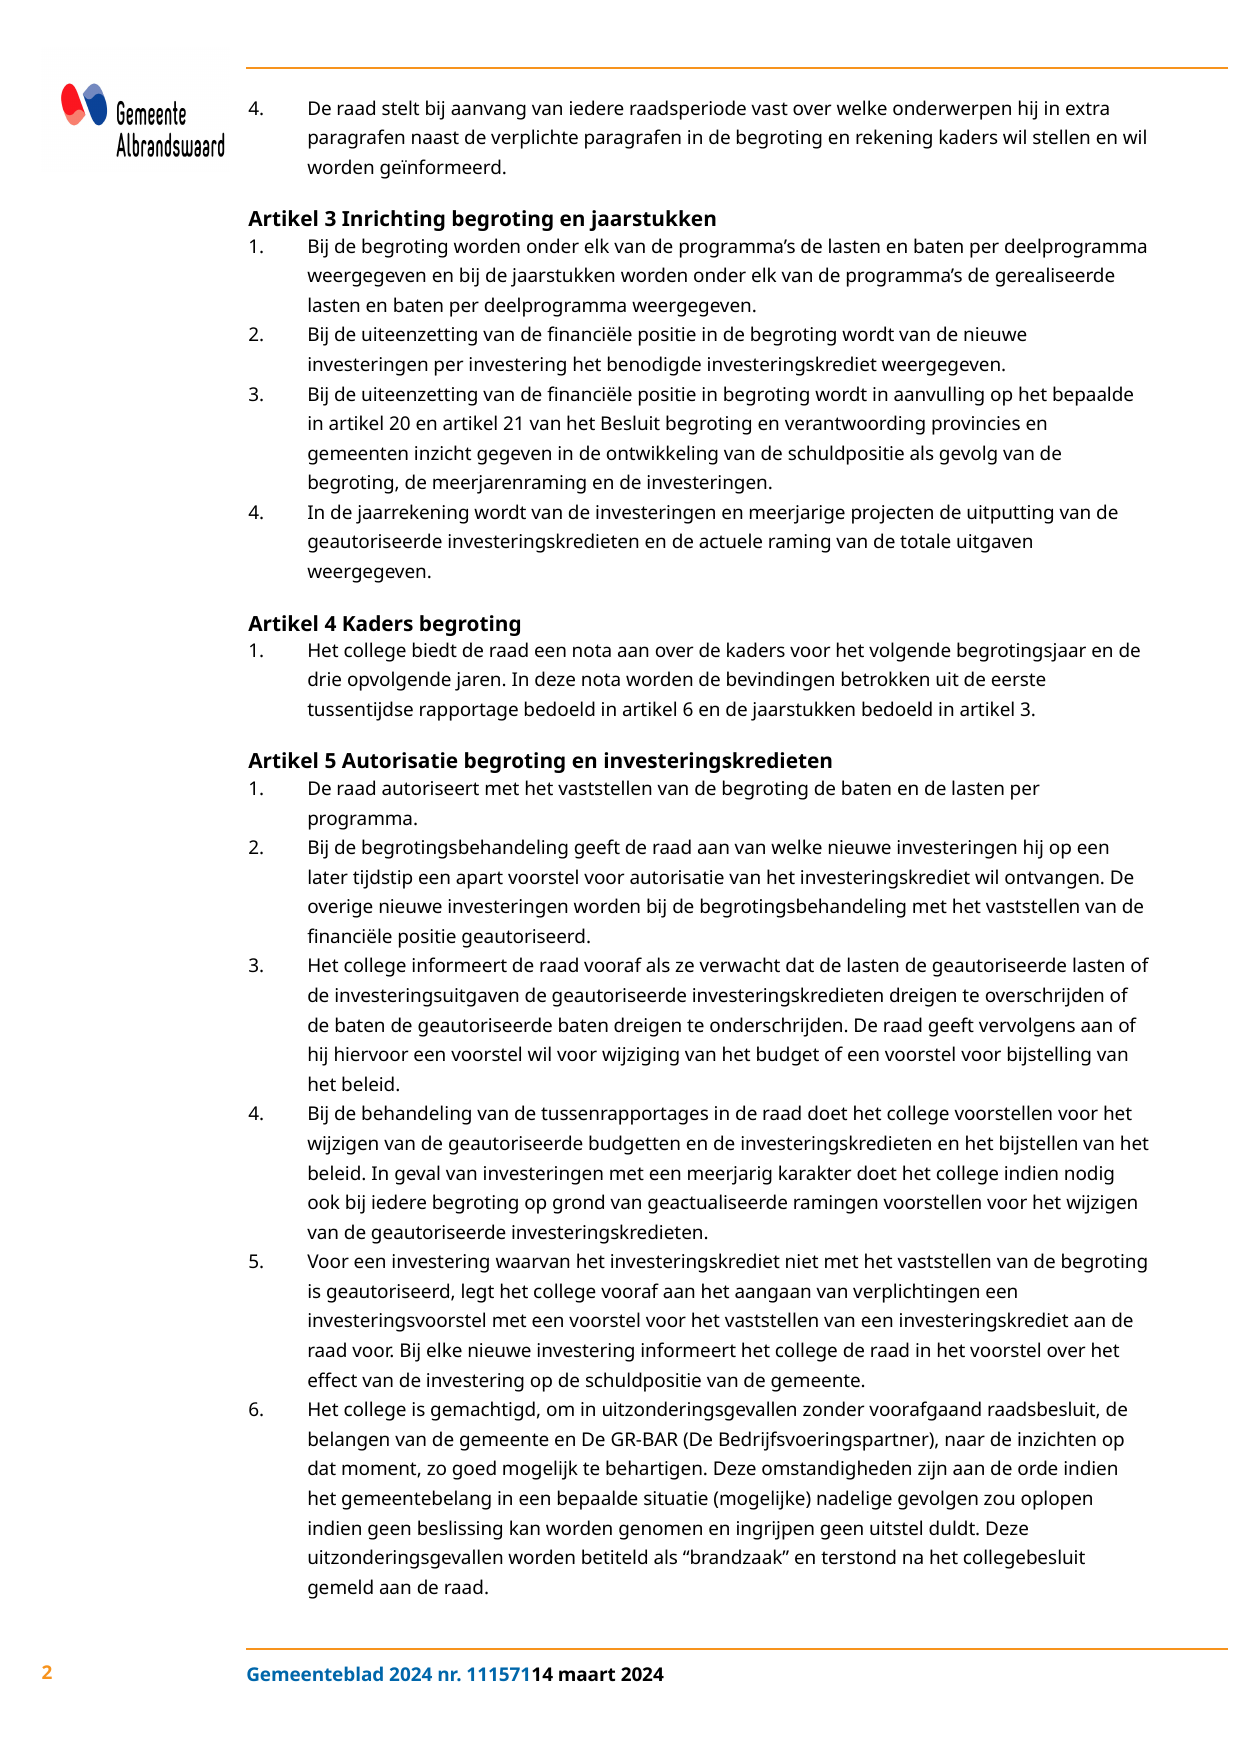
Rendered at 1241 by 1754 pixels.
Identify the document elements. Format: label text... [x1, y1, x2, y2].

list De raad autoriseert met het vaststellen van de begroting de baten en de lasten per programma. [248, 775, 1152, 830]
picture [41, 47, 231, 172]
list Het college biedt de raad een nota aan over de kaders voor het volgende begrotingsjaar en de drie opvolgende jaren. In deze nota worden de bevindingen betrokken uit de eerste tussentijdse rapportage bedoeld in artikel 6 en de jaarstukken bedoeld in artikel 3. [248, 637, 1152, 722]
list In de jaarrekening wordt van de investeringen en meerjarige projecten de uitputting van de geautoriseerde investeringskredieten en de actuele raming van de totale uitgaven weergegeven. [248, 499, 1152, 584]
list Het college informeert de raad vooraf als ze verwacht dat de lasten de geautoriseerde lasten of de investeringsuitgaven de geautoriseerde investeringskredieten dreigen te overschrijden of de baten de geautoriseerde baten dreigen te onderschrijden. De raad geeft vervolgens aan of hij hiervoor een voorstel wil voor wijziging van het budget of een voorstel voor bijstelling van het beleid. [248, 953, 1152, 1097]
list Bij de begrotingsbehandeling geeft de raad aan van welke nieuwe investeringen hij op een later tijdstip een apart voorstel voor autorisatie van het investeringskrediet wil ontvangen. De overige nieuwe investeringen worden bij de begrotingsbehandeling met het vaststellen van de financiële positie geautoriseerd. [248, 834, 1152, 949]
list Bij de behandeling van de tussenrapportages in de raad doet het college voorstellen voor het wijzigen van de geautoriseerde budgetten en de investeringskredieten en het bijstellen van het beleid. In geval van investeringen met een meerjarig karakter doet het college indien nodig ook bij iedere begroting op grond van geactualiseerde ramingen voorstellen voor het wijzigen van de geautoriseerde investeringskredieten. [248, 1101, 1152, 1244]
list Bij de uiteenzetting van de financiële positie in de begroting wordt van de nieuwe investeringen per investering het benodigde investeringskrediet weergegeven. [248, 322, 1152, 377]
list Het college is gemachtigd, om in uitzonderingsgevallen zonder voorafgaand raadsbesluit, de belangen van de gemeente en De GR-BAR (De Bedrijfsvoeringspartner), naar de inzichten op dat moment, zo goed mogelijk te behartigen. Deze omstandigheden zijn aan de orde indien het gemeentebelang in een bepaalde situatie (mogelijke) nadelige gevolgen zou oplopen indien geen beslissing kan worden genomen en ingrijpen geen uitstel duldt. Deze uitzonderingsgevallen worden betiteld als “brandzaak” en terstond na het collegebesluit gemeld aan de raad. [248, 1396, 1152, 1599]
list Voor een investering waarvan het investeringskrediet niet met het vaststellen van de begroting is geautoriseerd, legt het college vooraf aan het aangaan van verplichtingen een investeringsvoorstel met een voorstel voor het vaststellen van een investeringskrediet aan de raad voor. Bij elke nieuwe investering informeert het college de raad in het voorstel over het effect van de investering op de schuldpositie van de gemeente. [248, 1248, 1152, 1392]
text Artikel 4 Kaders begroting [248, 609, 1152, 637]
text Artikel 5 Autorisatie begroting en investeringskredieten [248, 747, 1152, 775]
list Bij de uiteenzetting van de financiële positie in begroting wordt in aanvulling op het bepaalde in artikel 20 en artikel 21 van het Besluit begroting en verantwoording provincies en gemeenten inzicht gegeven in de ontwikkeling van de schuldpositie als gevolg van de begroting, de meerjarenraming en de investeringen. [248, 381, 1152, 495]
list De raad stelt bij aanvang van iedere raadsperiode vast over welke onderwerpen hij in extra paragrafen naast de verplichte paragrafen in de begroting en rekening kaders wil stellen en wil worden geïnformeerd. [248, 95, 1152, 180]
list Bij de begroting worden onder elk van de programma’s de lasten en baten per deelprogramma weergegeven en bij de jaarstukken worden onder elk van de programma’s de gerealiseerde lasten en baten per deelprogramma weergegeven. [248, 233, 1152, 318]
text Artikel 3 Inrichting begroting en jaarstukken [248, 204, 1152, 233]
